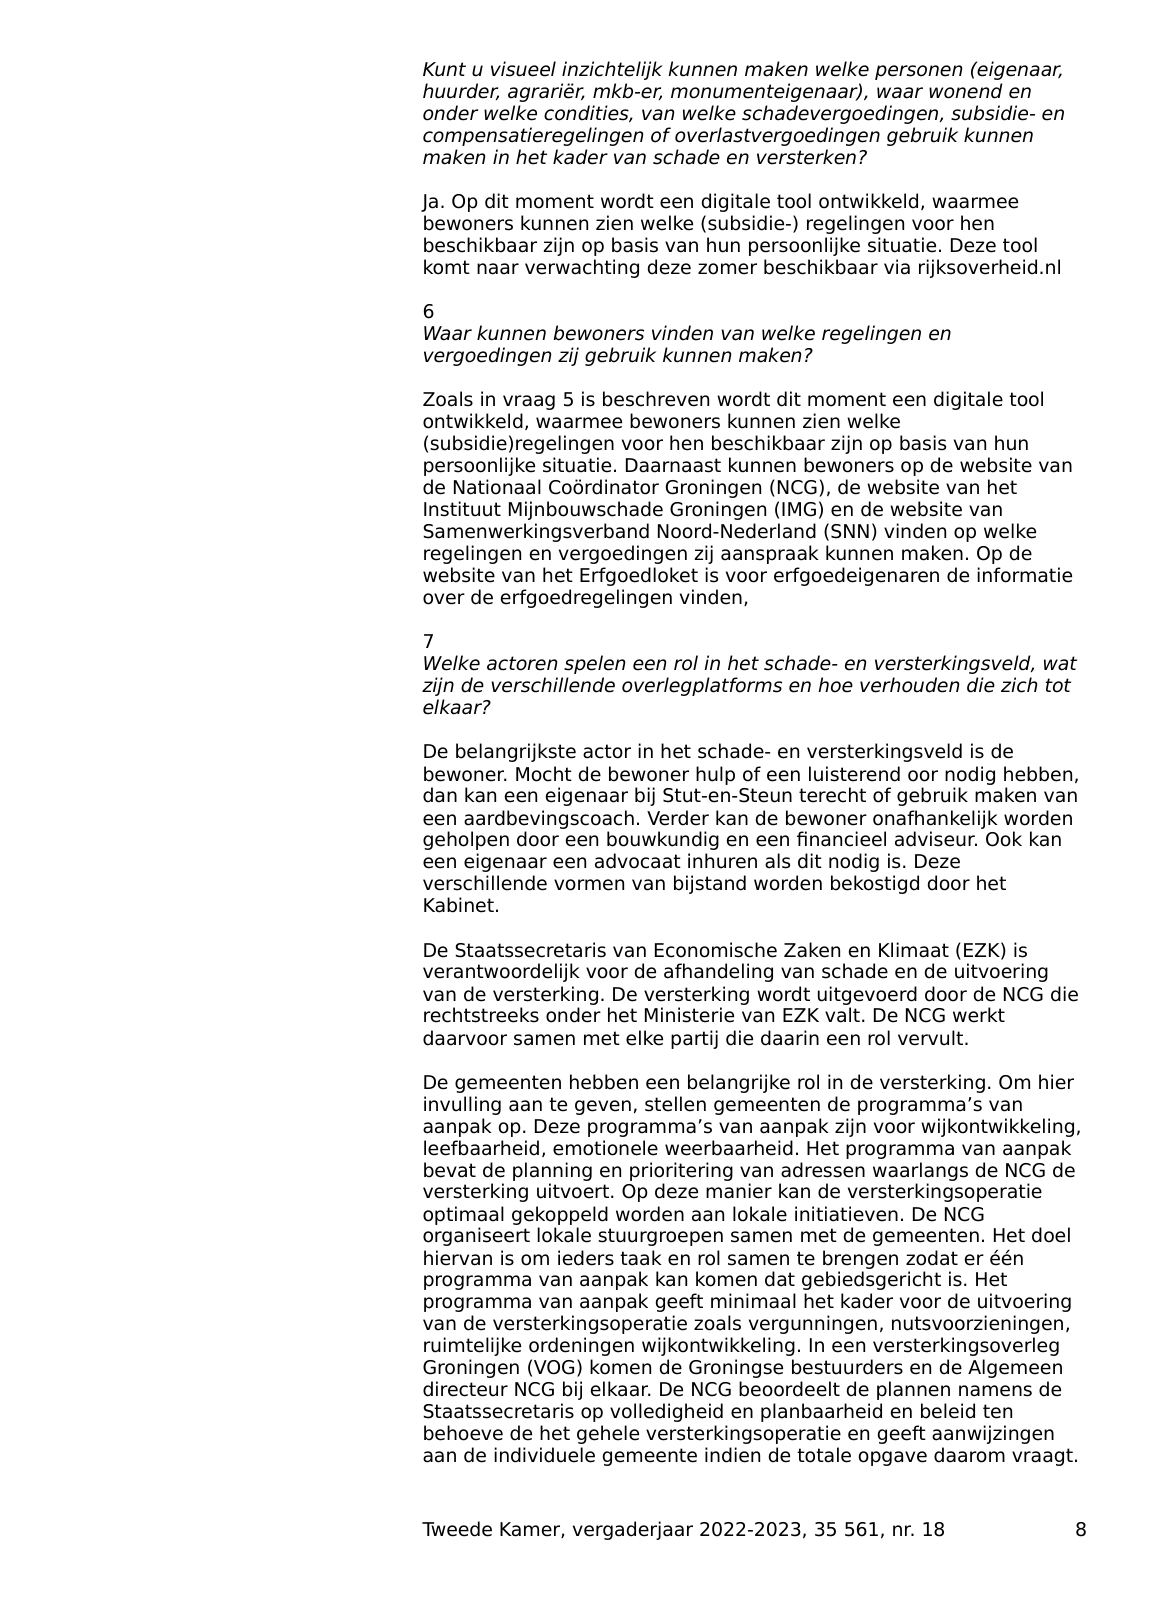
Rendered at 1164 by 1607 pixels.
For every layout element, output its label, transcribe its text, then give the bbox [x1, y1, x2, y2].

text Waar kunnen bewoners vinden van welke regelingen en vergoedingen zij gebruik kunnen maken? [422, 323, 1087, 367]
text Welke actoren spelen een rol in het schade- en versterkingsveld, wat zijn de verschillende overlegplatforms en hoe verhouden die zich tot elkaar? [422, 653, 1087, 719]
text Ja. Op dit moment wordt een digitale tool ontwikkeld, waarmee bewoners kunnen zien welke (subsidie-) regelingen voor hen beschikbaar zijn op basis van hun persoonlijke situatie. Deze tool komt naar verwachting deze zomer beschikbaar via rijksoverheid.nl [422, 191, 1087, 279]
text De belangrijkste actor in het schade- en versterkingsveld is de bewoner. Mocht de bewoner hulp of een luisterend oor nodig hebben, dan kan een eigenaar bij Stut-en-Steun terecht of gebruik maken van een aardbevingscoach. Verder kan de bewoner onafhankelijk worden geholpen door een bouwkundig en een financieel adviseur. Ook kan een eigenaar een advocaat inhuren als dit nodig is. Deze verschillende vormen van bijstand worden bekostigd door het Kabinet. [422, 741, 1087, 917]
text Kunt u visueel inzichtelijk kunnen maken welke personen (eigenaar, huurder, agrariër, mkb-er, monumenteigenaar), waar wonend en onder welke condities, van welke schadevergoedingen, subsidie- en compensatieregelingen of overlastvergoedingen gebruik kunnen maken in het kader van schade en versterken? [422, 59, 1087, 169]
text 6 [422, 301, 1087, 323]
text 7 [422, 631, 1087, 653]
text De Staatssecretaris van Economische Zaken en Klimaat (EZK) is verantwoordelijk voor de afhandeling van schade en de uitvoering van de versterking. De versterking wordt uitgevoerd door de NCG die rechtstreeks onder het Ministerie van EZK valt. De NCG werkt daarvoor samen met elke partij die daarin een rol vervult. [422, 939, 1087, 1049]
text De gemeenten hebben een belangrijke rol in de versterking. Om hier invulling aan te geven, stellen gemeenten de programma’s van aanpak op. Deze programma’s van aanpak zijn voor wijkontwikkeling, leefbaarheid, emotionele weerbaarheid. Het programma van aanpak bevat de planning en prioritering van adressen waarlangs de NCG de versterking uitvoert. Op deze manier kan de versterkingsoperatie optimaal gekoppeld worden aan lokale initiatieven. De NCG organiseert lokale stuurgroepen samen met de gemeenten. Het doel hiervan is om ieders taak en rol samen te brengen zodat er één programma van aanpak kan komen dat gebiedsgericht is. Het programma van aanpak geeft minimaal het kader voor de uitvoering van de versterkingsoperatie zoals vergunningen, nutsvoorzieningen, ruimtelijke ordeningen wijkontwikkeling. In een versterkingsoverleg Groningen (VOG) komen de Groningse bestuurders en de Algemeen directeur NCG bij elkaar. De NCG beoordeelt de plannen namens de Staatssecretaris op volledigheid en planbaarheid en beleid ten behoeve de het gehele versterkingsoperatie en geeft aanwijzingen aan de individuele gemeente indien de totale opgave daarom vraagt. [422, 1072, 1087, 1467]
text Zoals in vraag 5 is beschreven wordt dit moment een digitale tool ontwikkeld, waarmee bewoners kunnen zien welke (subsidie)regelingen voor hen beschikbaar zijn op basis van hun persoonlijke situatie. Daarnaast kunnen bewoners op de website van de Nationaal Coördinator Groningen (NCG), de website van het Instituut Mijnbouwschade Groningen (IMG) en de website van Samenwerkingsverband Noord-Nederland (SNN) vinden op welke regelingen en vergoedingen zij aanspraak kunnen maken. Op de website van het Erfgoedloket is voor erfgoedeigenaren de informatie over de erfgoedregelingen vinden, [422, 389, 1087, 609]
